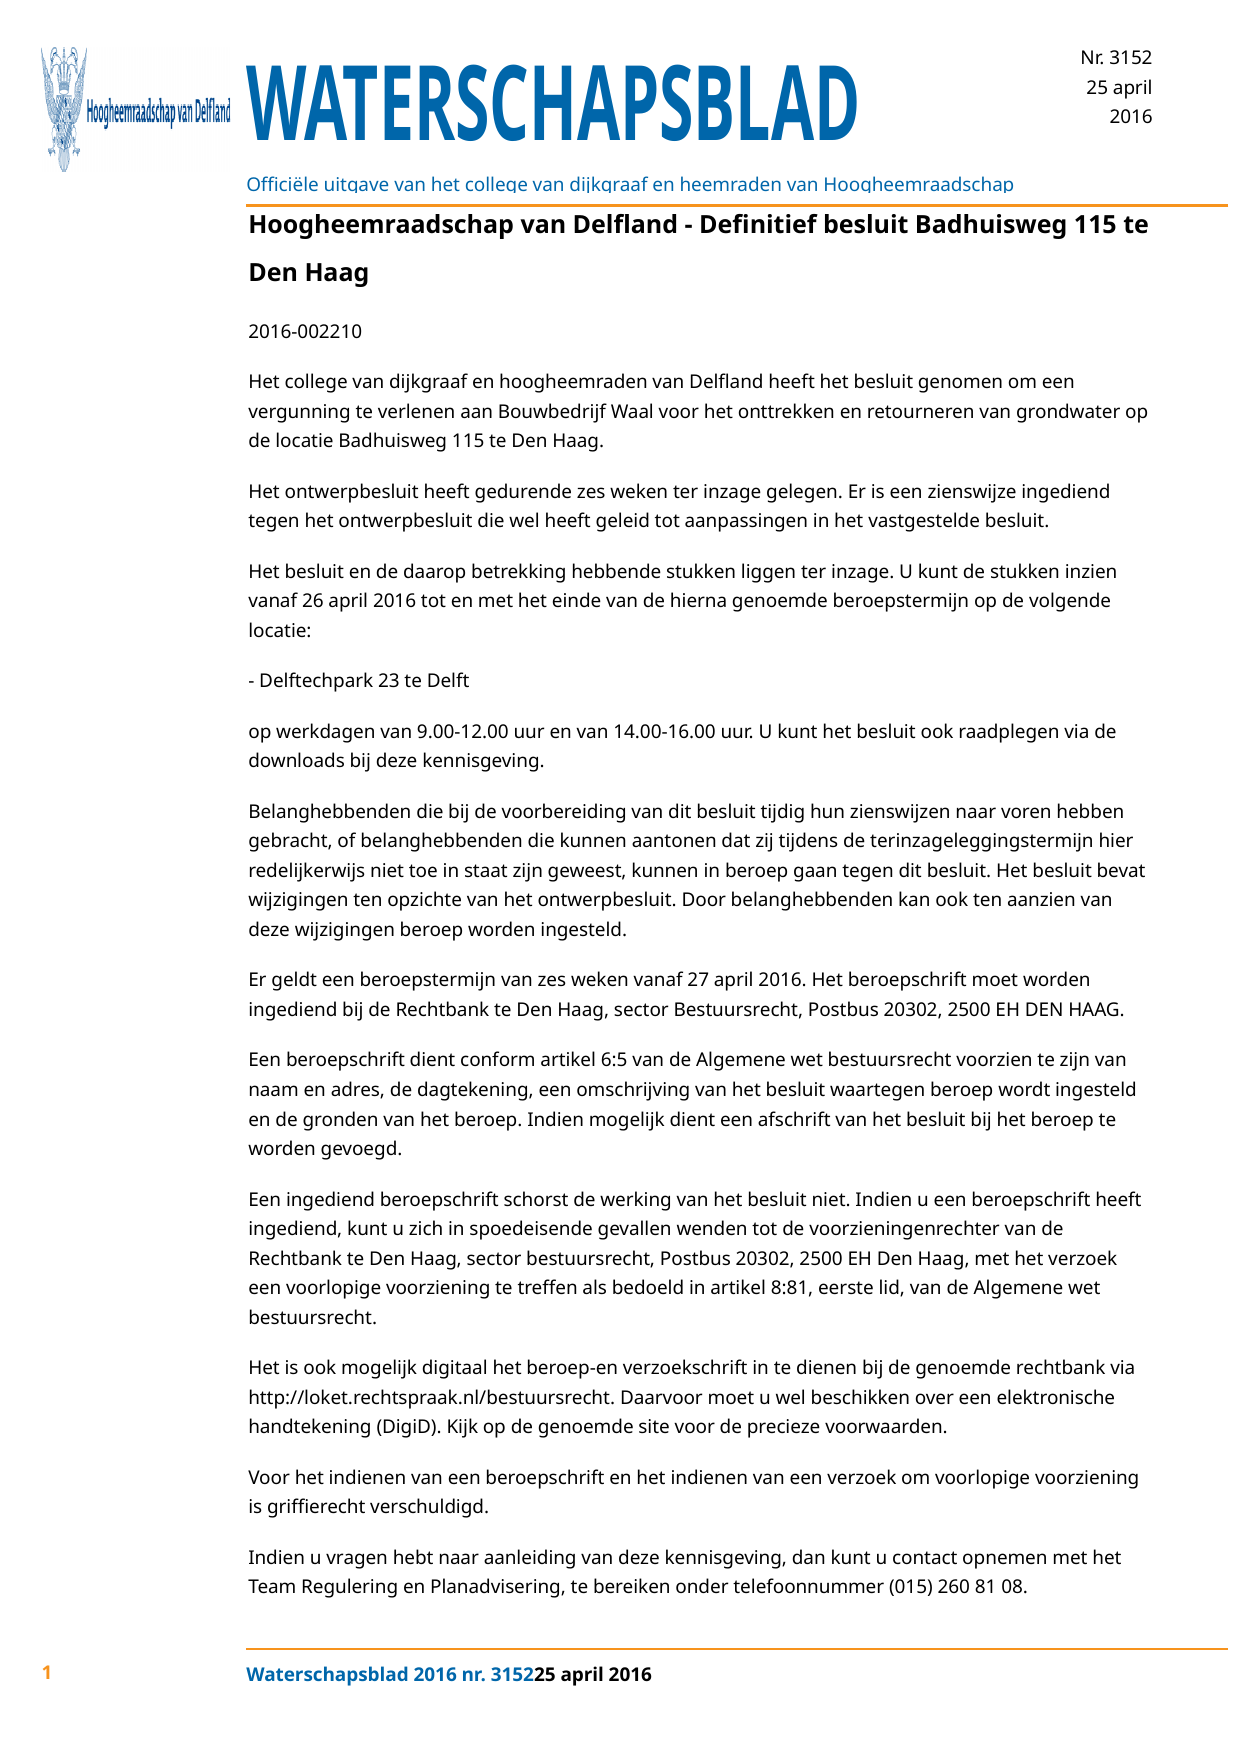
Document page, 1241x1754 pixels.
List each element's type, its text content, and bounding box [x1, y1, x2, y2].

text Hoogheemraadschap van Delfland - Definitief besluit Badhuisweg 115 te Den Haag [248, 207, 1152, 288]
text Het besluit en de daarop betrekking hebbende stukken liggen ter inzage. U kunt de stukken inzien vanaf 26 april 2016 tot en met het einde van de hierna genoemde beroepstermijn op de volgende locatie: [248, 558, 1152, 643]
text Het college van dijkgraaf en hoogheemraden van Delfland heeft het besluit genomen om een vergunning te verlenen aan Bouwbedrijf Waal voor het onttrekken en retourneren van grondwater op de locatie Badhuisweg 115 te Den Haag. [248, 368, 1152, 453]
text Indien u vragen hebt naar aanleiding van deze kennisgeving, dan kunt u contact opnemen met het Team Regulering en Planadvisering, te bereiken onder telefoonnummer (015) 260 81 08. [248, 1544, 1152, 1599]
text Het is ook mogelijk digitaal het beroep-en verzoekschrift in te dienen bij de genoemde rechtbank via http://loket.rechtspraak.nl/bestuursrecht. Daarvoor moet u wel beschikken over een elektronische handtekening (DigiD). Kijk op de genoemde site voor de precieze voorwaarden. [248, 1354, 1152, 1439]
text Een beroepschrift dient conform artikel 6:5 van de Algemene wet bestuursrecht voorzien te zijn van naam en adres, de dagtekening, een omschrijving van het besluit waartegen beroep wordt ingesteld en de gronden van het beroep. Indien mogelijk dient een afschrift van het besluit bij het beroep te worden gevoegd. [248, 1047, 1152, 1161]
text Belanghebbenden die bij de voorbereiding van dit besluit tijdig hun zienswijzen naar voren hebben gebracht, of belanghebbenden die kunnen aantonen dat zij tijdens de terinzageleggingstermijn hier redelijkerwijs niet toe in staat zijn geweest, kunnen in beroep gaan tegen dit besluit. Het besluit bevat wijzigingen ten opzichte van het ontwerpbesluit. Door belanghebbenden kan ook ten aanzien van deze wijzigingen beroep worden ingesteld. [248, 798, 1152, 942]
picture [41, 47, 231, 172]
text - Delftechpark 23 te Delft [248, 667, 1152, 693]
text op werkdagen van 9.00-12.00 uur en van 14.00-16.00 uur. U kunt het besluit ook raadplegen via de downloads bij deze kennisgeving. [248, 718, 1152, 773]
text Voor het indienen van een beroepschrift en het indienen van een verzoek om voorlopige voorziening is griffierecht verschuldigd. [248, 1464, 1152, 1519]
text Een ingediend beroepschrift schorst de werking van het besluit niet. Indien u een beroepschrift heeft ingediend, kunt u zich in spoedeisende gevallen wenden tot de voorzieningenrechter van de Rechtbank te Den Haag, sector bestuursrecht, Postbus 20302, 2500 EH Den Haag, met het verzoek een voorlopige voorziening te treffen als bedoeld in artikel 8:81, eerste lid, van de Algemene wet bestuursrecht. [248, 1186, 1152, 1330]
text Het ontwerpbesluit heeft gedurende zes weken ter inzage gelegen. Er is een zienswijze ingediend tegen het ontwerpbesluit die wel heeft geleid tot aanpassingen in het vastgestelde besluit. [248, 478, 1152, 533]
text 2016-002210 [248, 318, 1152, 344]
text Er geldt een beroepstermijn van zes weken vanaf 27 april 2016. Het beroepschrift moet worden ingediend bij de Rechtbank te Den Haag, sector Bestuursrecht, Postbus 20302, 2500 EH DEN HAAG. [248, 967, 1152, 1022]
